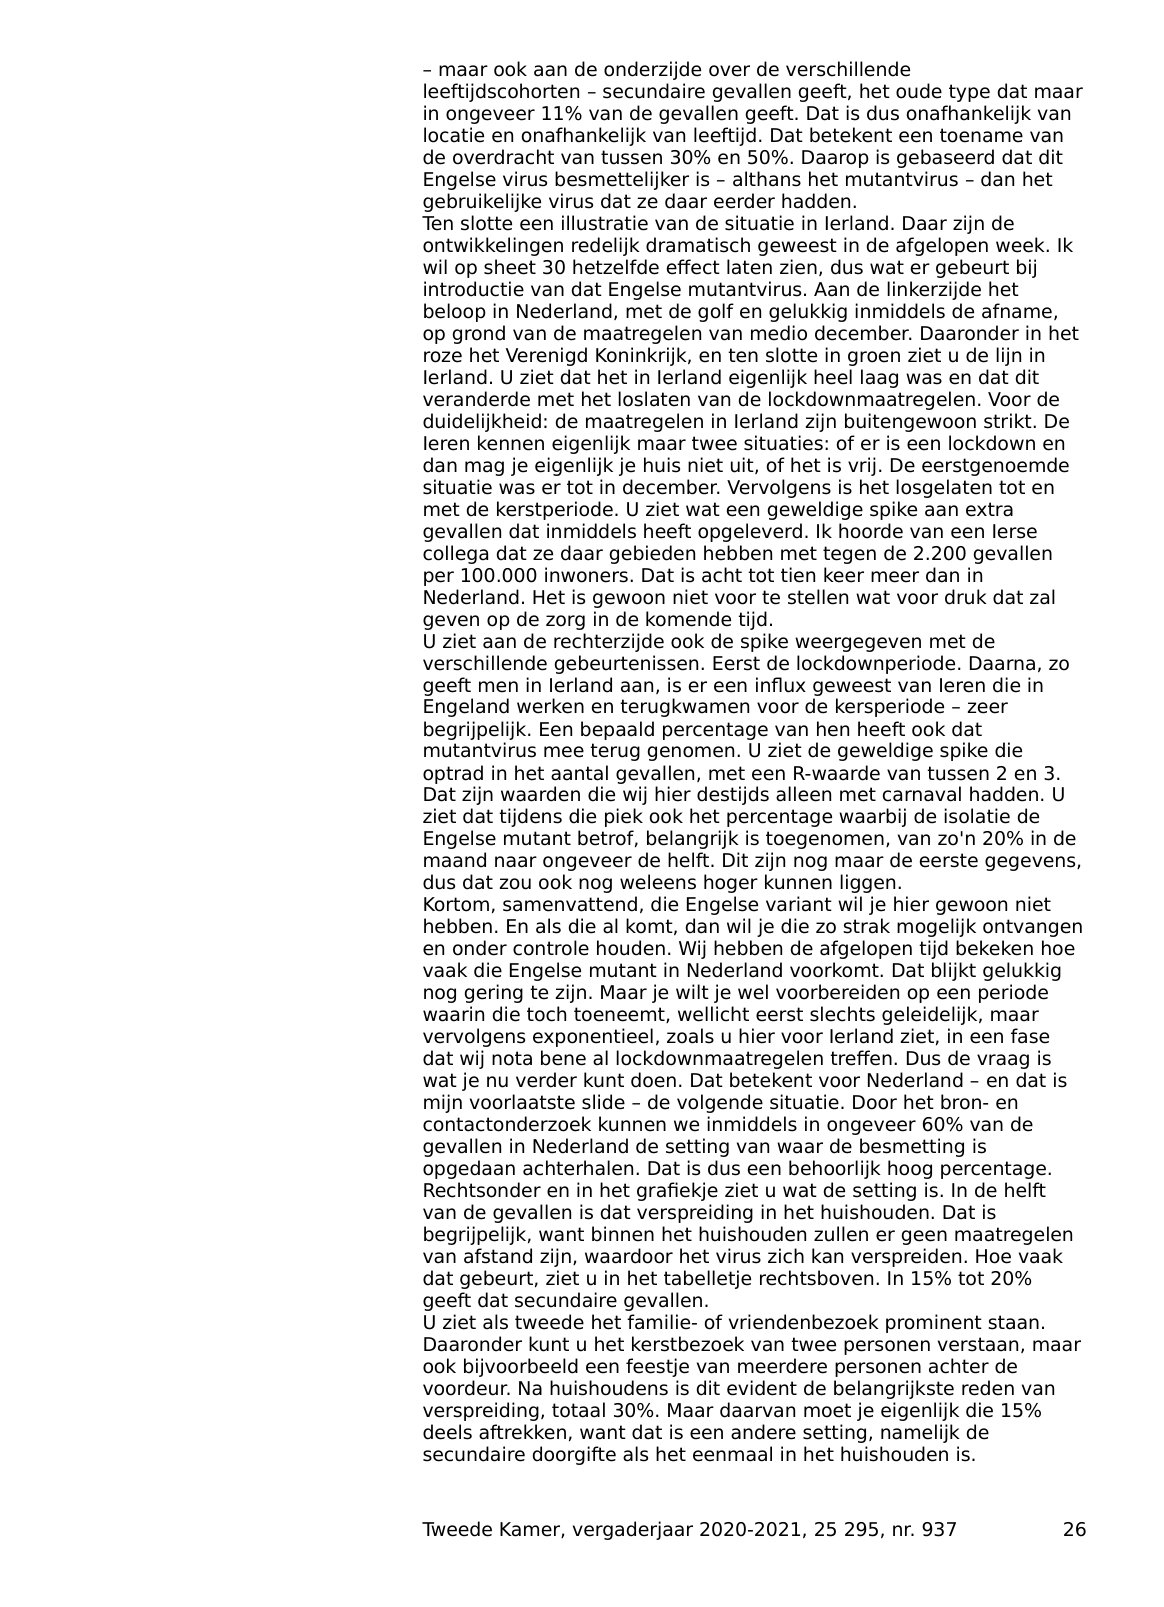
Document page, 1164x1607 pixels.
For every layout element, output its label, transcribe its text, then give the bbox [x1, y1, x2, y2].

text – maar ook aan de onderzijde over de verschillende leeftijdscohorten – secundaire gevallen geeft, het oude type dat maar in ongeveer 11% van de gevallen geeft. Dat is dus onafhankelijk van locatie en onafhankelijk van leeftijd. Dat betekent een toename van de overdracht van tussen 30% en 50%. Daarop is gebaseerd dat dit Engelse virus besmettelijker is – althans het mutantvirus – dan het gebruikelijke virus dat ze daar eerder hadden. [422, 59, 1087, 213]
text U ziet als tweede het familie- of vriendenbezoek prominent staan. Daaronder kunt u het kerstbezoek van twee personen verstaan, maar ook bijvoorbeeld een feestje van meerdere personen achter de voordeur. Na huishoudens is dit evident de belangrijkste reden van verspreiding, totaal 30%. Maar daarvan moet je eigenlijk die 15% deels aftrekken, want dat is een andere setting, namelijk de secundaire doorgifte als het eenmaal in het huishouden is. [422, 1312, 1087, 1466]
text Ten slotte een illustratie van de situatie in Ierland. Daar zijn de ontwikkelingen redelijk dramatisch geweest in de afgelopen week. Ik wil op sheet 30 hetzelfde effect laten zien, dus wat er gebeurt bij introductie van dat Engelse mutantvirus. Aan de linkerzijde het beloop in Nederland, met de golf en gelukkig inmiddels de afname, op grond van de maatregelen van medio december. Daaronder in het roze het Verenigd Koninkrijk, en ten slotte in groen ziet u de lijn in Ierland. U ziet dat het in Ierland eigenlijk heel laag was en dat dit veranderde met het loslaten van de lockdownmaatregelen. Voor de duidelijkheid: de maatregelen in Ierland zijn buitengewoon strikt. De Ieren kennen eigenlijk maar twee situaties: of er is een lockdown en dan mag je eigenlijk je huis niet uit, of het is vrij. De eerstgenoemde situatie was er tot in december. Vervolgens is het losgelaten tot en met de kerstperiode. U ziet wat een geweldige spike aan extra gevallen dat inmiddels heeft opgeleverd. Ik hoorde van een Ierse collega dat ze daar gebieden hebben met tegen de 2.200 gevallen per 100.000 inwoners. Dat is acht tot tien keer meer dan in Nederland. Het is gewoon niet voor te stellen wat voor druk dat zal geven op de zorg in de komende tijd. [422, 213, 1087, 631]
text U ziet aan de rechterzijde ook de spike weergegeven met de verschillende gebeurtenissen. Eerst de lockdownperiode. Daarna, zo geeft men in Ierland aan, is er een influx geweest van Ieren die in Engeland werken en terugkwamen voor de kersperiode – zeer begrijpelijk. Een bepaald percentage van hen heeft ook dat mutantvirus mee terug genomen. U ziet de geweldige spike die optrad in het aantal gevallen, met een R-waarde van tussen 2 en 3. Dat zijn waarden die wij hier destijds alleen met carnaval hadden. U ziet dat tijdens die piek ook het percentage waarbij de isolatie de Engelse mutant betrof, belangrijk is toegenomen, van zo'n 20% in de maand naar ongeveer de helft. Dit zijn nog maar de eerste gegevens, dus dat zou ook nog weleens hoger kunnen liggen. [422, 631, 1087, 894]
text Kortom, samenvattend, die Engelse variant wil je hier gewoon niet hebben. En als die al komt, dan wil je die zo strak mogelijk ontvangen en onder controle houden. Wij hebben de afgelopen tijd bekeken hoe vaak die Engelse mutant in Nederland voorkomt. Dat blijkt gelukkig nog gering te zijn. Maar je wilt je wel voorbereiden op een periode waarin die toch toeneemt, wellicht eerst slechts geleidelijk, maar vervolgens exponentieel, zoals u hier voor Ierland ziet, in een fase dat wij nota bene al lockdownmaatregelen treffen. Dus de vraag is wat je nu verder kunt doen. Dat betekent voor Nederland – en dat is mijn voorlaatste slide – de volgende situatie. Door het bron- en contactonderzoek kunnen we inmiddels in ongeveer 60% van de gevallen in Nederland de setting van waar de besmetting is opgedaan achterhalen. Dat is dus een behoorlijk hoog percentage. Rechtsonder en in het grafiekje ziet u wat de setting is. In de helft van de gevallen is dat verspreiding in het huishouden. Dat is begrijpelijk, want binnen het huishouden zullen er geen maatregelen van afstand zijn, waardoor het virus zich kan verspreiden. Hoe vaak dat gebeurt, ziet u in het tabelletje rechtsboven. In 15% tot 20% geeft dat secundaire gevallen. [422, 894, 1087, 1312]
